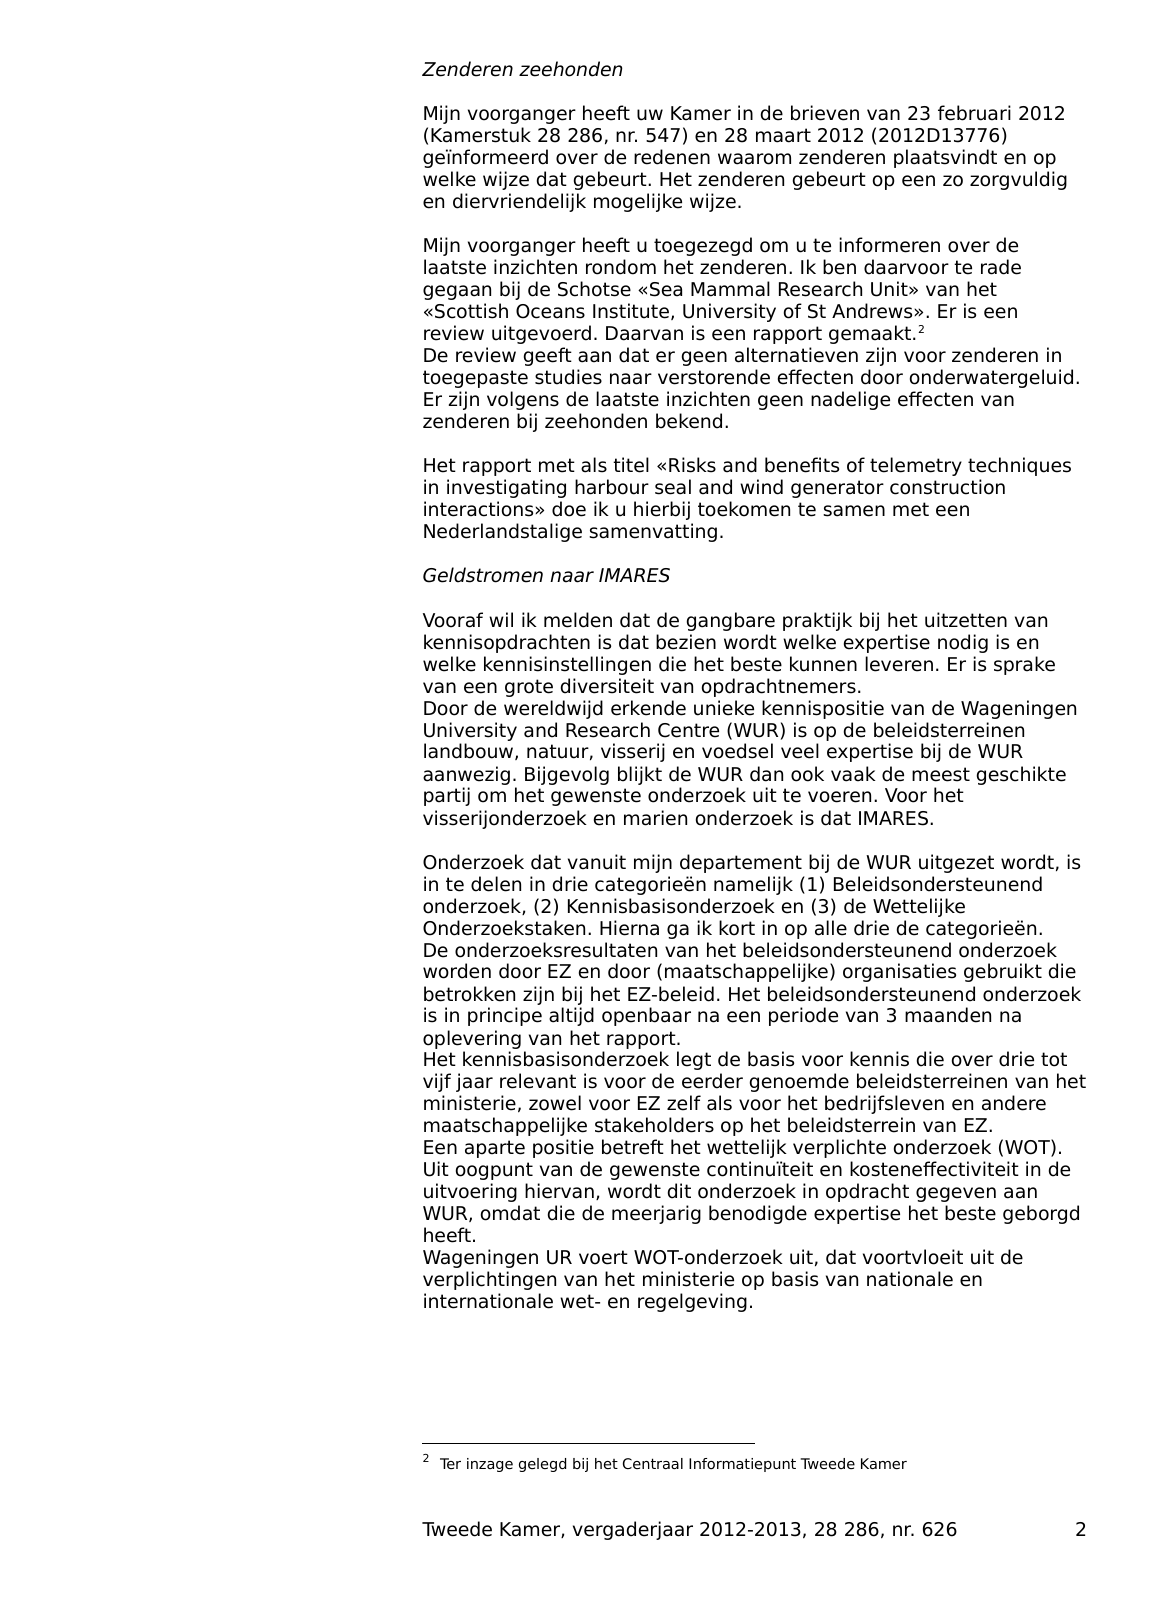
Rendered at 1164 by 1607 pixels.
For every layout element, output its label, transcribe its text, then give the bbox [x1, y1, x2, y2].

text Vooraf wil ik melden dat de gangbare praktijk bij het uitzetten van kennisopdrachten is dat bezien wordt welke expertise nodig is en welke kennisinstellingen die het beste kunnen leveren. Er is sprake van een grote diversiteit van opdrachtnemers. [422, 609, 1087, 697]
text De onderzoeksresultaten van het beleidsondersteunend onderzoek worden door EZ en door (maatschappelijke) organisaties gebruikt die betrokken zijn bij het EZ-beleid. Het beleidsondersteunend onderzoek is in principe altijd openbaar na een periode van 3 maanden na oplevering van het rapport. [422, 939, 1087, 1049]
text Onderzoek dat vanuit mijn departement bij de WUR uitgezet wordt, is in te delen in drie categorieën namelijk (1) Beleidsondersteunend onderzoek, (2) Kennisbasisonderzoek en (3) de Wettelijke Onderzoekstaken. Hierna ga ik kort in op alle drie de categorieën. [422, 852, 1087, 939]
text Wageningen UR voert WOT-onderzoek uit, dat voortvloeit uit de verplichtingen van het ministerie op basis van nationale en internationale wet- en regelgeving. [422, 1247, 1087, 1313]
text Het kennisbasisonderzoek legt de basis voor kennis die over drie tot vijf jaar relevant is voor de eerder genoemde beleidsterreinen van het ministerie, zowel voor EZ zelf als voor het bedrijfsleven en andere maatschappelijke stakeholders op het beleidsterrein van EZ. [422, 1049, 1087, 1137]
text Mijn voorganger heeft uw Kamer in de brieven van 23 februari 2012 (Kamerstuk 28 286, nr. 547) en 28 maart 2012 (2012D13776) geïnformeerd over de redenen waarom zenderen plaatsvindt en op welke wijze dat gebeurt. Het zenderen gebeurt op een zo zorgvuldig en diervriendelijk mogelijke wijze. [422, 103, 1087, 213]
text Mijn voorganger heeft u toegezegd om u te informeren over de laatste inzichten rondom het zenderen. Ik ben daarvoor te rade gegaan bij de Schotse «Sea Mammal Research Unit» van het «Scottish Oceans Institute, University of St Andrews». Er is een review uitgevoerd. Daarvan is een rapport gemaakt. [422, 235, 1087, 345]
text De review geeft aan dat er geen alternatieven zijn voor zenderen in toegepaste studies naar verstorende effecten door onderwatergeluid. Er zijn volgens de laatste inzichten geen nadelige effecten van zenderen bij zeehonden bekend. [422, 345, 1087, 433]
text Het rapport met als titel «Risks and benefits of telemetry techniques in investigating harbour seal and wind generator construction interactions» doe ik u hierbij toekomen te samen met een Nederlandstalige samenvatting. [422, 455, 1087, 543]
subtitle Zenderen zeehonden [422, 59, 1087, 81]
text Door de wereldwijd erkende unieke kennispositie van de Wageningen University and Research Centre (WUR) is op de beleidsterreinen landbouw, natuur, visserij en voedsel veel expertise bij de WUR aanwezig. Bijgevolg blijkt de WUR dan ook vaak de meest geschikte partij om het gewenste onderzoek uit te voeren. Voor het visserijonderzoek en marien onderzoek is dat IMARES. [422, 697, 1087, 829]
subtitle Geldstromen naar IMARES [422, 565, 1087, 587]
text Ter inzage gelegd bij het Centraal Informatiepunt Tweede Kamer [422, 1452, 1087, 1474]
text Een aparte positie betreft het wettelijk verplichte onderzoek (WOT). Uit oogpunt van de gewenste continuïteit en kosteneffectiviteit in de uitvoering hiervan, wordt dit onderzoek in opdracht gegeven aan WUR, omdat die de meerjarig benodigde expertise het beste geborgd heeft. [422, 1137, 1087, 1247]
